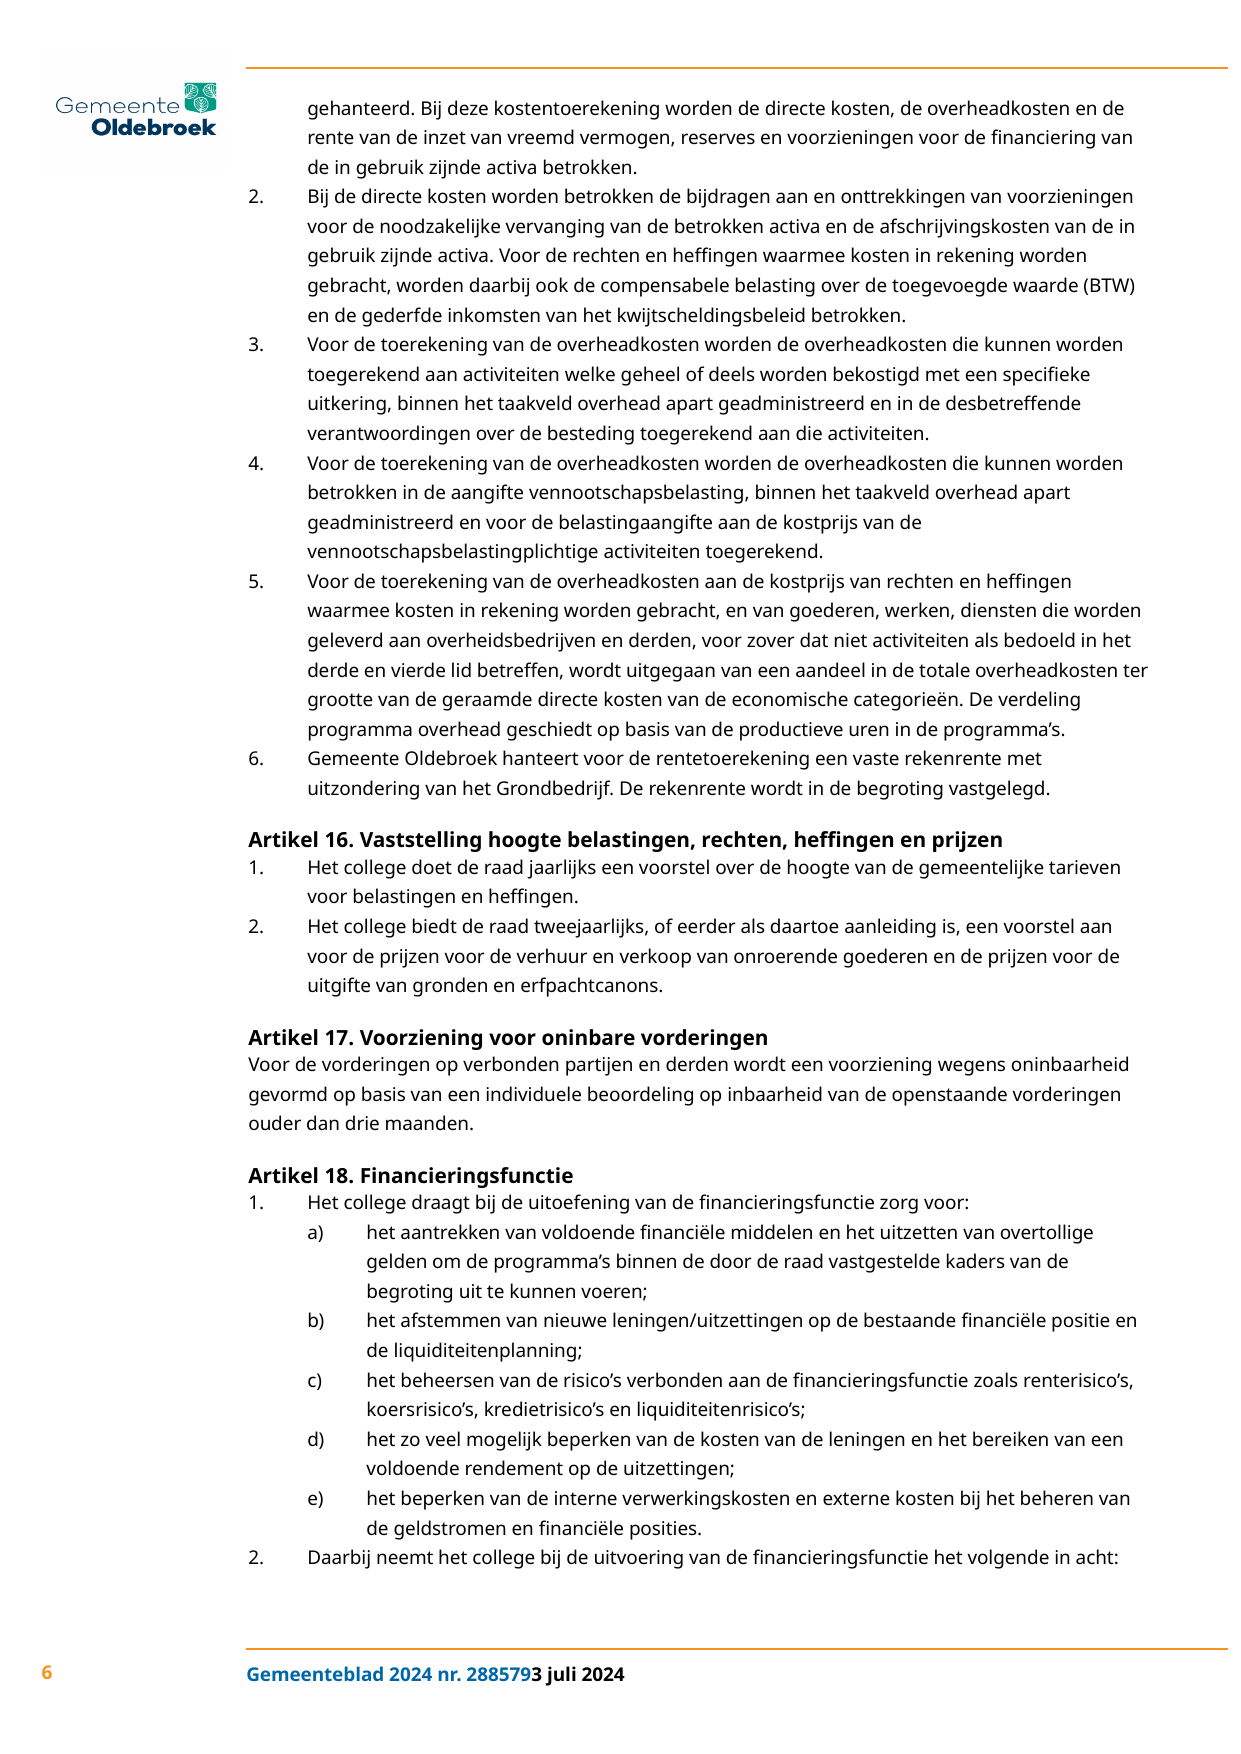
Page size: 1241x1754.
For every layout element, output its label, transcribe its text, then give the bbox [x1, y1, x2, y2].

list Het college draagt bij de uitoefening van de financieringsfunctie zorg voor: [248, 1189, 1152, 1215]
list het aantrekken van voldoende financiële middelen en het uitzetten van overtollige gelden om de programma’s binnen de door de raad vastgestelde kaders van de begroting uit te kunnen voeren; [307, 1219, 1152, 1304]
list Voor de toerekening van de overheadkosten worden de overheadkosten die kunnen worden betrokken in de aangifte vennootschapsbelasting, binnen het taakveld overhead apart geadministreerd en voor de belastingaangifte aan de kostprijs van de vennootschapsbelastingplichtige activiteiten toegerekend. [248, 450, 1152, 564]
list Daarbij neemt het college bij de uitvoering van de financieringsfunctie het volgende in acht: [248, 1544, 1152, 1570]
list het beperken van de interne verwerkingskosten en externe kosten bij het beheren van de geldstromen en financiële posities. [307, 1485, 1152, 1540]
list Het college biedt de raad tweejaarlijks, of eerder als daartoe aanleiding is, een voorstel aan voor de prijzen voor de verhuur en verkoop van onroerende goederen en de prijzen voor de uitgifte van gronden en erfpachtcanons. [248, 913, 1152, 998]
list Het college doet de raad jaarlijks een voorstel over de hoogte van de gemeentelijke tarieven voor belastingen en heffingen. [248, 854, 1152, 909]
list Voor de toerekening van de overheadkosten aan de kostprijs van rechten en heffingen waarmee kosten in rekening worden gebracht, en van goederen, werken, diensten die worden geleverd aan overheidsbedrijven en derden, voor zover dat niet activiteiten als bedoeld in het derde en vierde lid betreffen, wordt uitgegaan van een aandeel in de totale overheadkosten ter grootte van de geraamde directe kosten van de economische categorieën. De verdeling programma overhead geschiedt op basis van de productieve uren in de programma’s. [248, 568, 1152, 742]
list het afstemmen van nieuwe leningen/uitzettingen op de bestaande financiële positie en de liquiditeitenplanning; [307, 1308, 1152, 1363]
text Artikel 18. Financieringsfunctie [248, 1161, 1152, 1189]
text Voor de vorderingen op verbonden partijen en derden wordt een voorziening wegens oninbaarheid gevormd op basis van een individuele beoordeling op inbaarheid van de openstaande vorderingen ouder dan drie maanden. [248, 1051, 1152, 1136]
picture [41, 47, 231, 172]
list het beheersen van de risico’s verbonden aan de financieringsfunctie zoals renterisico’s, koersrisico’s, kredietrisico’s en liquiditeitenrisico’s; [307, 1367, 1152, 1422]
text Artikel 16. Vaststelling hoogte belastingen, rechten, heffingen en prijzen [248, 826, 1152, 854]
text Artikel 17. Voorziening voor oninbare vorderingen [248, 1023, 1152, 1051]
list gehanteerd. Bij deze kostentoerekening worden de directe kosten, de overheadkosten en de rente van de inzet van vreemd vermogen, reserves en voorzieningen voor de financiering van de in gebruik zijnde activa betrokken. [248, 95, 1152, 180]
list Voor de toerekening van de overheadkosten worden de overheadkosten die kunnen worden toegerekend aan activiteiten welke geheel of deels worden bekostigd met een specifieke uitkering, binnen het taakveld overhead apart geadministreerd en in de desbetreffende verantwoordingen over de besteding toegerekend aan die activiteiten. [248, 331, 1152, 446]
list Gemeente Oldebroek hanteert voor de rentetoerekening een vaste rekenrente met uitzondering van het Grondbedrijf. De rekenrente wordt in de begroting vastgelegd. [248, 746, 1152, 801]
list Bij de directe kosten worden betrokken de bijdragen aan en onttrekkingen van voorzieningen voor de noodzakelijke vervanging van de betrokken activa en de afschrijvingskosten van de in gebruik zijnde activa. Voor de rechten en heffingen waarmee kosten in rekening worden gebracht, worden daarbij ook de compensabele belasting over de toegevoegde waarde (BTW) en de gederfde inkomsten van het kwijtscheldingsbeleid betrokken. [248, 183, 1152, 328]
list het zo veel mogelijk beperken van de kosten van de leningen en het bereiken van een voldoende rendement op de uitzettingen; [307, 1426, 1152, 1481]
